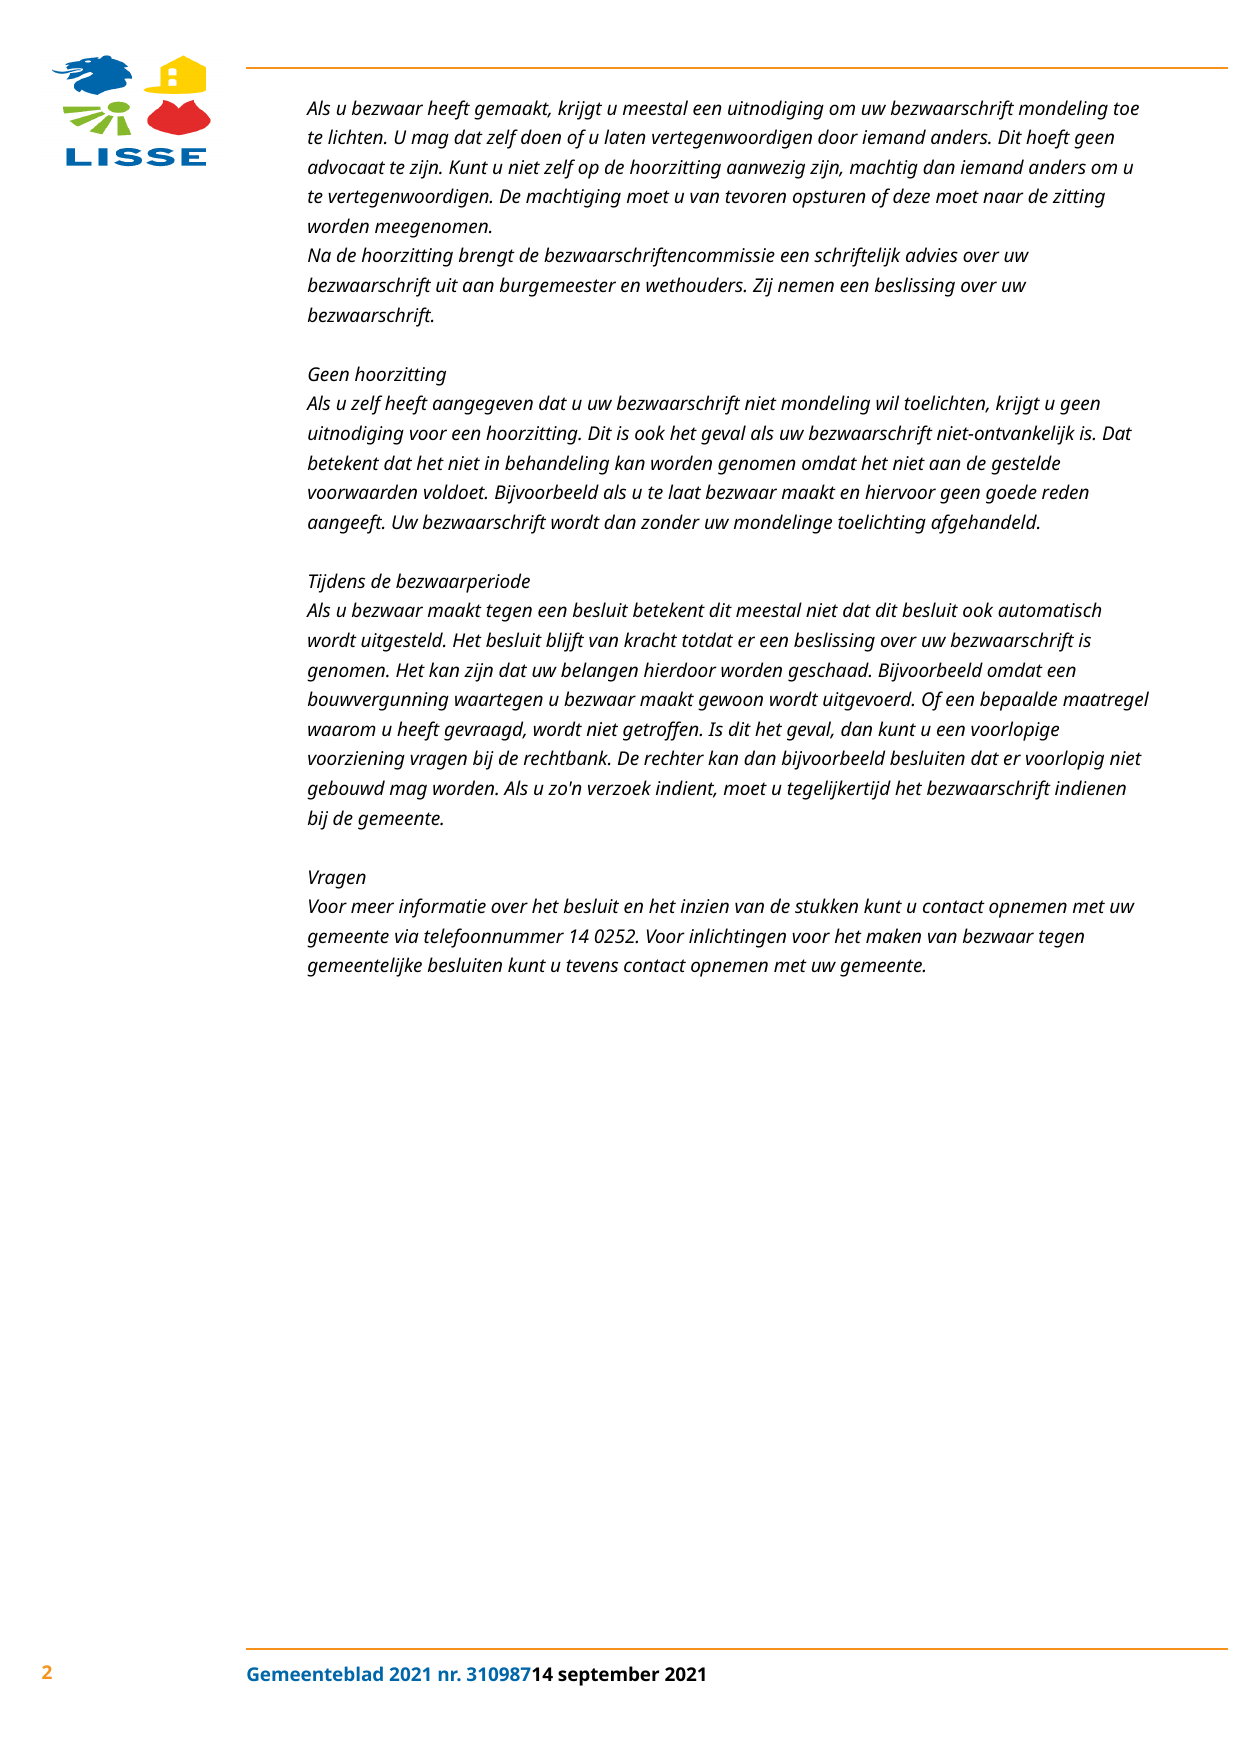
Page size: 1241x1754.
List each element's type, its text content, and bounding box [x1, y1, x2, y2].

list Als u zelf heeft aangegeven dat u uw bezwaarschrift niet mondeling wil toelichten, krijgt u geen uitnodiging voor een hoorzitting. Dit is ook het geval als uw bezwaarschrift niet-ontvankelijk is. Dat betekent dat het niet in behandeling kan worden genomen omdat het niet aan de gestelde voorwaarden voldoet. Bijvoorbeeld als u te laat bezwaar maakt en hiervoor geen goede reden aangeeft. Uw bezwaarschrift wordt dan zonder uw mondelinge toelichting afgehandeld. [248, 391, 1152, 535]
picture [41, 47, 231, 172]
list Als u bezwaar maakt tegen een besluit betekent dit meestal niet dat dit besluit ook automatisch wordt uitgesteld. Het besluit blijft van kracht totdat er een beslissing over uw bezwaarschrift is genomen. Het kan zijn dat uw belangen hierdoor worden geschaad. Bijvoorbeeld omdat een bouwvergunning waartegen u bezwaar maakt gewoon wordt uitgevoerd. Of een bepaalde maatregel waarom u heeft gevraagd, wordt niet getroffen. Is dit het geval, dan kunt u een voorlopige voorziening vragen bij de rechtbank. De rechter kan dan bijvoorbeeld besluiten dat er voorlopig niet gebouwd mag worden. Als u zo'n verzoek indient, moet u tegelijkertijd het bezwaarschrift indienen bij de gemeente. [248, 598, 1152, 831]
list Voor meer informatie over het besluit en het inzien van de stukken kunt u contact opnemen met uw gemeente via telefoonnummer 14 0252. Voor inlichtingen voor het maken van bezwaar tegen gemeentelijke besluiten kunt u tevens contact opnemen met uw gemeente. [248, 893, 1152, 978]
list Als u bezwaar heeft gemaakt, krijgt u meestal een uitnodiging om uw bezwaarschrift mondeling toe te lichten. U mag dat zelf doen of u laten vertegenwoordigen door iemand anders. Dit hoeft geen advocaat te zijn. Kunt u niet zelf op de hoorzitting aanwezig zijn, machtig dan iemand anders om u te vertegenwoordigen. De machtiging moet u van tevoren opsturen of deze moet naar de zitting worden meegenomen. [248, 95, 1152, 239]
list Geen hoorzitting [248, 361, 1152, 387]
list Tijdens de bezwaarperiode [248, 568, 1152, 594]
list Vragen [248, 864, 1152, 890]
list Na de hoorzitting brengt de bezwaarschriftencommissie een schriftelijk advies over uw bezwaarschrift uit aan burgemeester en wethouders. Zij nemen een beslissing over uw bezwaarschrift. [248, 243, 1152, 328]
